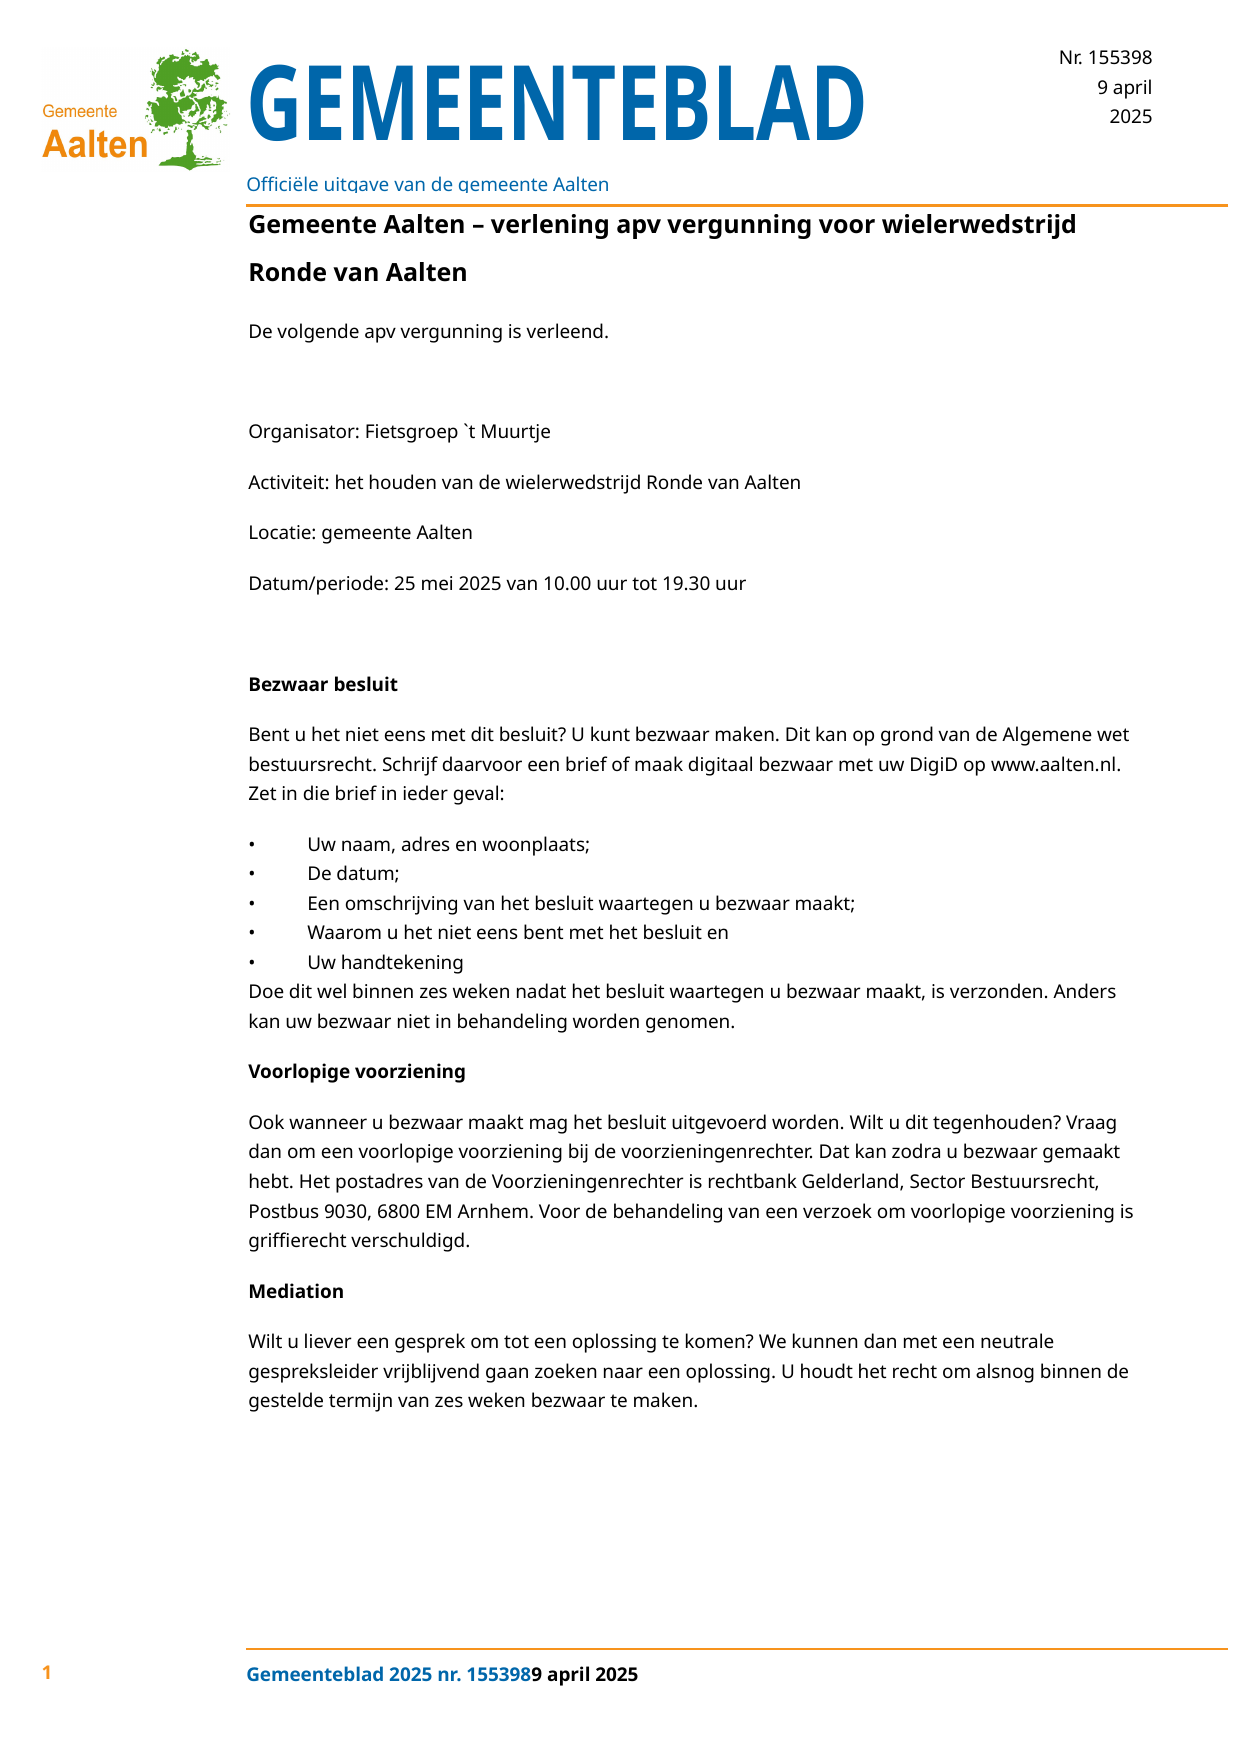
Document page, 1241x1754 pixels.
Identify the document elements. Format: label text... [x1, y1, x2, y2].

list Een omschrijving van het besluit waartegen u bezwaar maakt; [248, 890, 1152, 916]
text Datum/periode: 25 mei 2025 van 10.00 uur tot 19.30 uur [248, 570, 1152, 596]
list Uw naam, adres en woonplaats; [248, 831, 1152, 857]
text Ook wanneer u bezwaar maakt mag het besluit uitgevoerd worden. Wilt u dit tegenhouden? Vraag dan om een voorlopige voorziening bij de voorzieningenrechter. Dat kan zodra u bezwaar gemaakt hebt. Het postadres van de Voorzieningenrechter is rechtbank Gelderland, Sector Bestuursrecht, Postbus 9030, 6800 EM Arnhem. Voor de behandeling van een verzoek om voorlopige voorziening is griffierecht verschuldigd. [248, 1109, 1152, 1253]
picture [41, 47, 231, 172]
text De volgende apv vergunning is verleend. [248, 318, 1152, 344]
list Uw handtekening [248, 949, 1152, 975]
text Doe dit wel binnen zes weken nadat het besluit waartegen u bezwaar maakt, is verzonden. Anders kan uw bezwaar niet in behandeling worden genomen. [248, 979, 1152, 1034]
text Activiteit: het houden van de wielerwedstrijd Ronde van Aalten [248, 469, 1152, 495]
list Waarom u het niet eens bent met het besluit en [248, 919, 1152, 945]
text Wilt u liever een gesprek om tot een oplossing te komen? We kunnen dan met een neutrale gespreksleider vrijblijvend gaan zoeken naar een oplossing. U houdt het recht om alsnog binnen de gestelde termijn van zes weken bezwaar te maken. [248, 1328, 1152, 1413]
list De datum; [248, 860, 1152, 886]
text Voorlopige voorziening [248, 1059, 1152, 1084]
text Organisator: Fietsgroep `t Muurtje [248, 419, 1152, 444]
text Mediation [248, 1278, 1152, 1304]
text Gemeente Aalten – verlening apv vergunning voor wielerwedstrijd Ronde van Aalten [248, 207, 1152, 288]
text Locatie: gemeente Aalten [248, 519, 1152, 545]
text Bent u het niet eens met dit besluit? U kunt bezwaar maken. Dit kan op grond van de Algemene wet bestuursrecht. Schrijf daarvoor een brief of maak digitaal bezwaar met uw DigiD op www.aalten.nl. Zet in die brief in ieder geval: [248, 721, 1152, 806]
text Bezwaar besluit [248, 671, 1152, 697]
